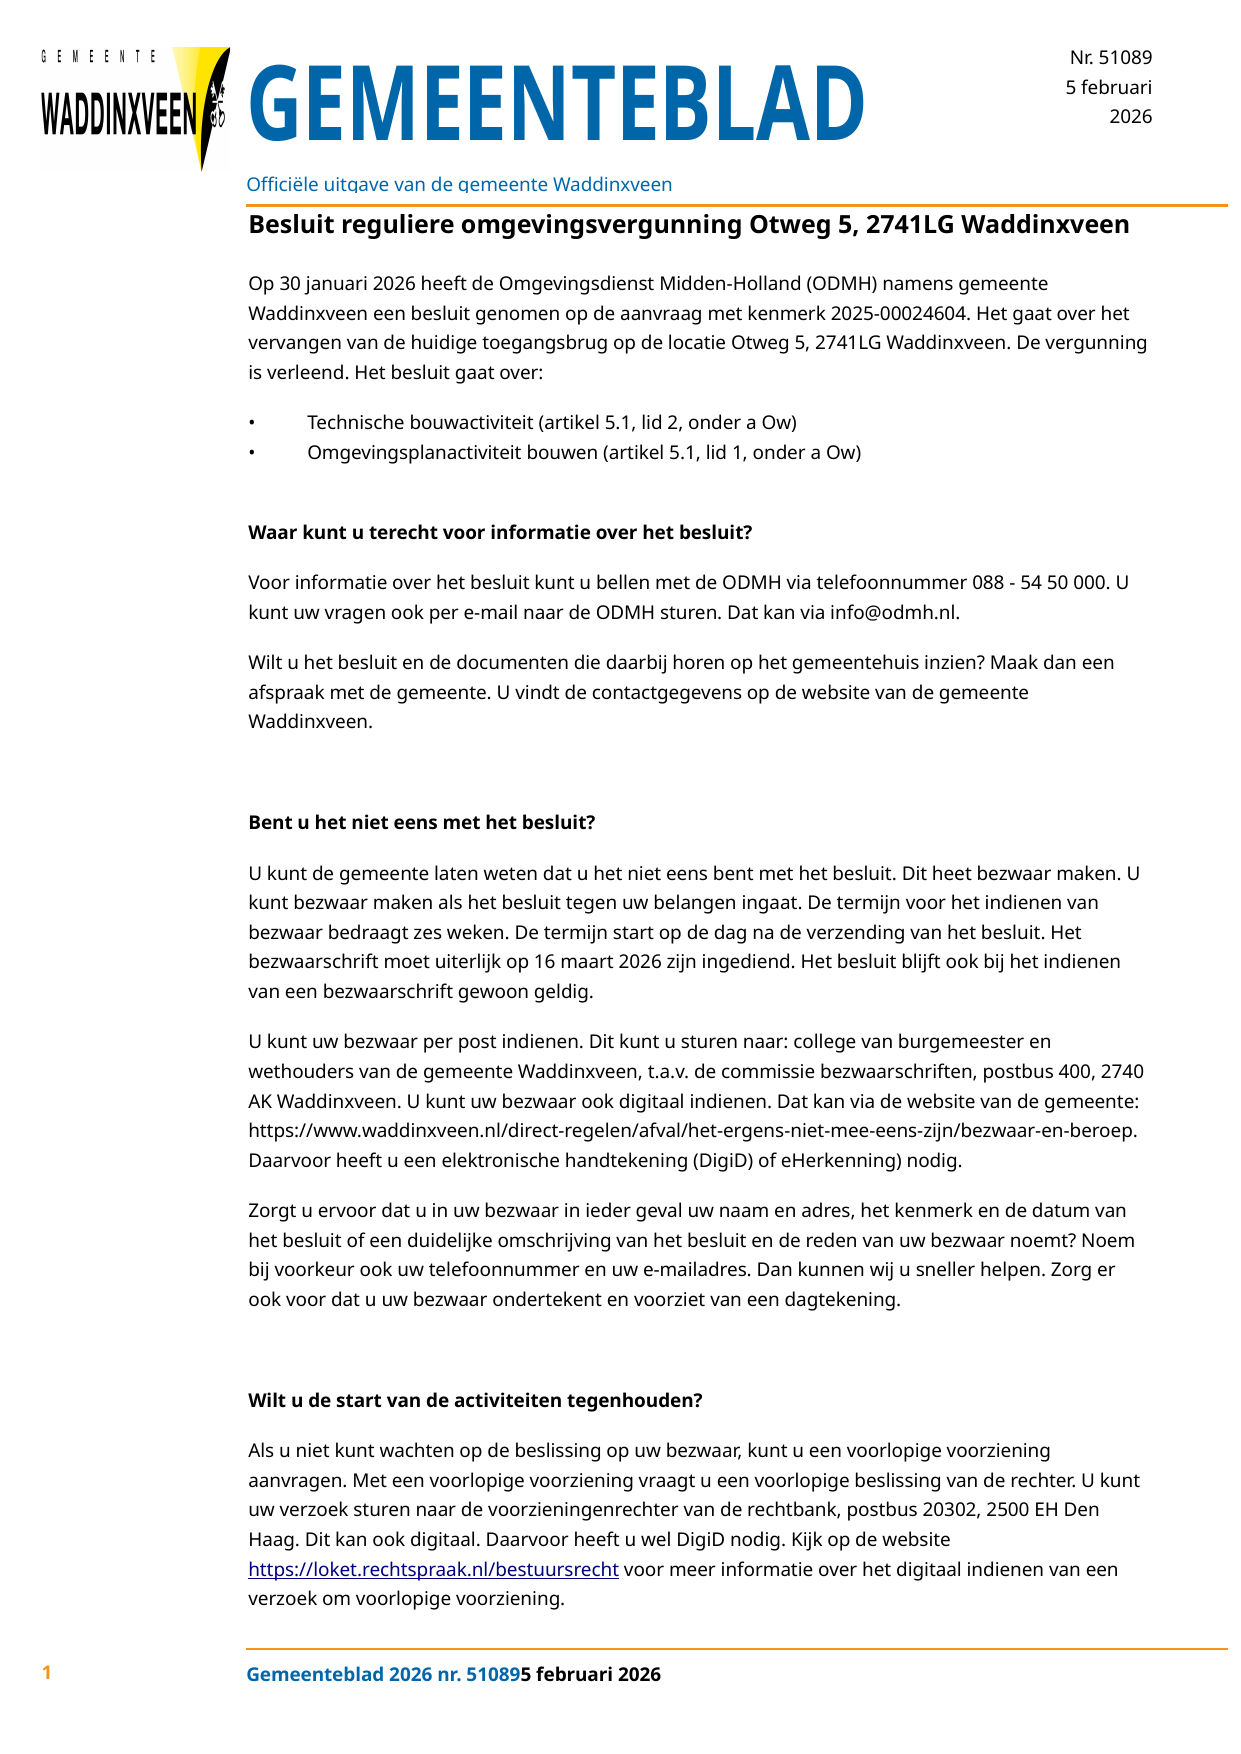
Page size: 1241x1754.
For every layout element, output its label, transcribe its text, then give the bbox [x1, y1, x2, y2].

text Wilt u het besluit en de documenten die daarbij horen op het gemeentehuis inzien? Maak dan een afspraak met de gemeente. U vindt de contactgegevens op de website van de gemeente Waddinxveen. [248, 649, 1152, 734]
text Waar kunt u terecht voor informatie over het besluit? [248, 519, 1152, 545]
text Bent u het niet eens met het besluit? [248, 809, 1152, 835]
text Op 30 januari 2026 heeft de Omgevingsdienst Midden-Holland (ODMH) namens gemeente Waddinxveen een besluit genomen op de aanvraag met kenmerk 2025-00024604. Het gaat over het vervangen van de huidige toegangsbrug op de locatie Otweg 5, 2741LG Waddinxveen. De vergunning is verleend. Het besluit gaat over: [248, 270, 1152, 385]
text U kunt uw bezwaar per post indienen. Dit kunt u sturen naar: college van burgemeester en wethouders van de gemeente Waddinxveen, t.a.v. de commissie bezwaarschriften, postbus 400, 2740 AK Waddinxveen. U kunt uw bezwaar ook digitaal indienen. Dat kan via de website van de gemeente: https://www.waddinxveen.nl/direct-regelen/afval/het-ergens-niet-mee-eens-zijn/bezwaar-en-beroep. Daarvoor heeft u een elektronische handtekening (DigiD) of eHerkenning) nodig. [248, 1029, 1152, 1173]
picture [41, 47, 231, 172]
list Technische bouwactiviteit (artikel 5.1, lid 2, onder a Ow) [248, 409, 1152, 435]
text Besluit reguliere omgevingsvergunning Otweg 5, 2741LG Waddinxveen [248, 207, 1152, 241]
text Wilt u de start van de activiteiten tegenhouden? [248, 1387, 1152, 1413]
text U kunt de gemeente laten weten dat u het niet eens bent met het besluit. Dit heet bezwaar maken. U kunt bezwaar maken als het besluit tegen uw belangen ingaat. De termijn voor het indienen van bezwaar bedraagt zes weken. De termijn start op de dag na de verzending van het besluit. Het bezwaarschrift moet uiterlijk op 16 maart 2026 zijn ingediend. Het besluit blijft ook bij het indienen van een bezwaarschrift gewoon geldig. [248, 860, 1152, 1004]
text Voor informatie over het besluit kunt u bellen met de ODMH via telefoonnummer 088 - 54 50 000. U kunt uw vragen ook per e-mail naar de ODMH sturen. Dat kan via info@odmh.nl. [248, 569, 1152, 625]
text Zorgt u ervoor dat u in uw bezwaar in ieder geval uw naam en adres, het kenmerk en de datum van het besluit of een duidelijke omschrijving van het besluit en de reden van uw bezwaar noemt? Noem bij voorkeur ook uw telefoonnummer en uw e-mailadres. Dan kunnen wij u sneller helpen. Zorg er ook voor dat u uw bezwaar ondertekent en voorziet van een dagtekening. [248, 1197, 1152, 1312]
text Als u niet kunt wachten op de beslissing op uw bezwaar, kunt u een voorlopige voorziening aanvragen. Met een voorlopige voorziening vraagt u een voorlopige beslissing van de rechter. U kunt uw verzoek sturen naar de voorzieningenrechter van de rechtbank, postbus 20302, 2500 EH Den Haag. Dit kan ook digitaal. Daarvoor heeft u wel DigiD nodig. Kijk op de website https://loket.rechtspraak.nl/bestuursrecht voor meer informatie over het digitaal indienen van een verzoek om voorlopige voorziening. [248, 1437, 1152, 1611]
list Omgevingsplanactiviteit bouwen (artikel 5.1, lid 1, onder a Ow) [248, 439, 1152, 465]
